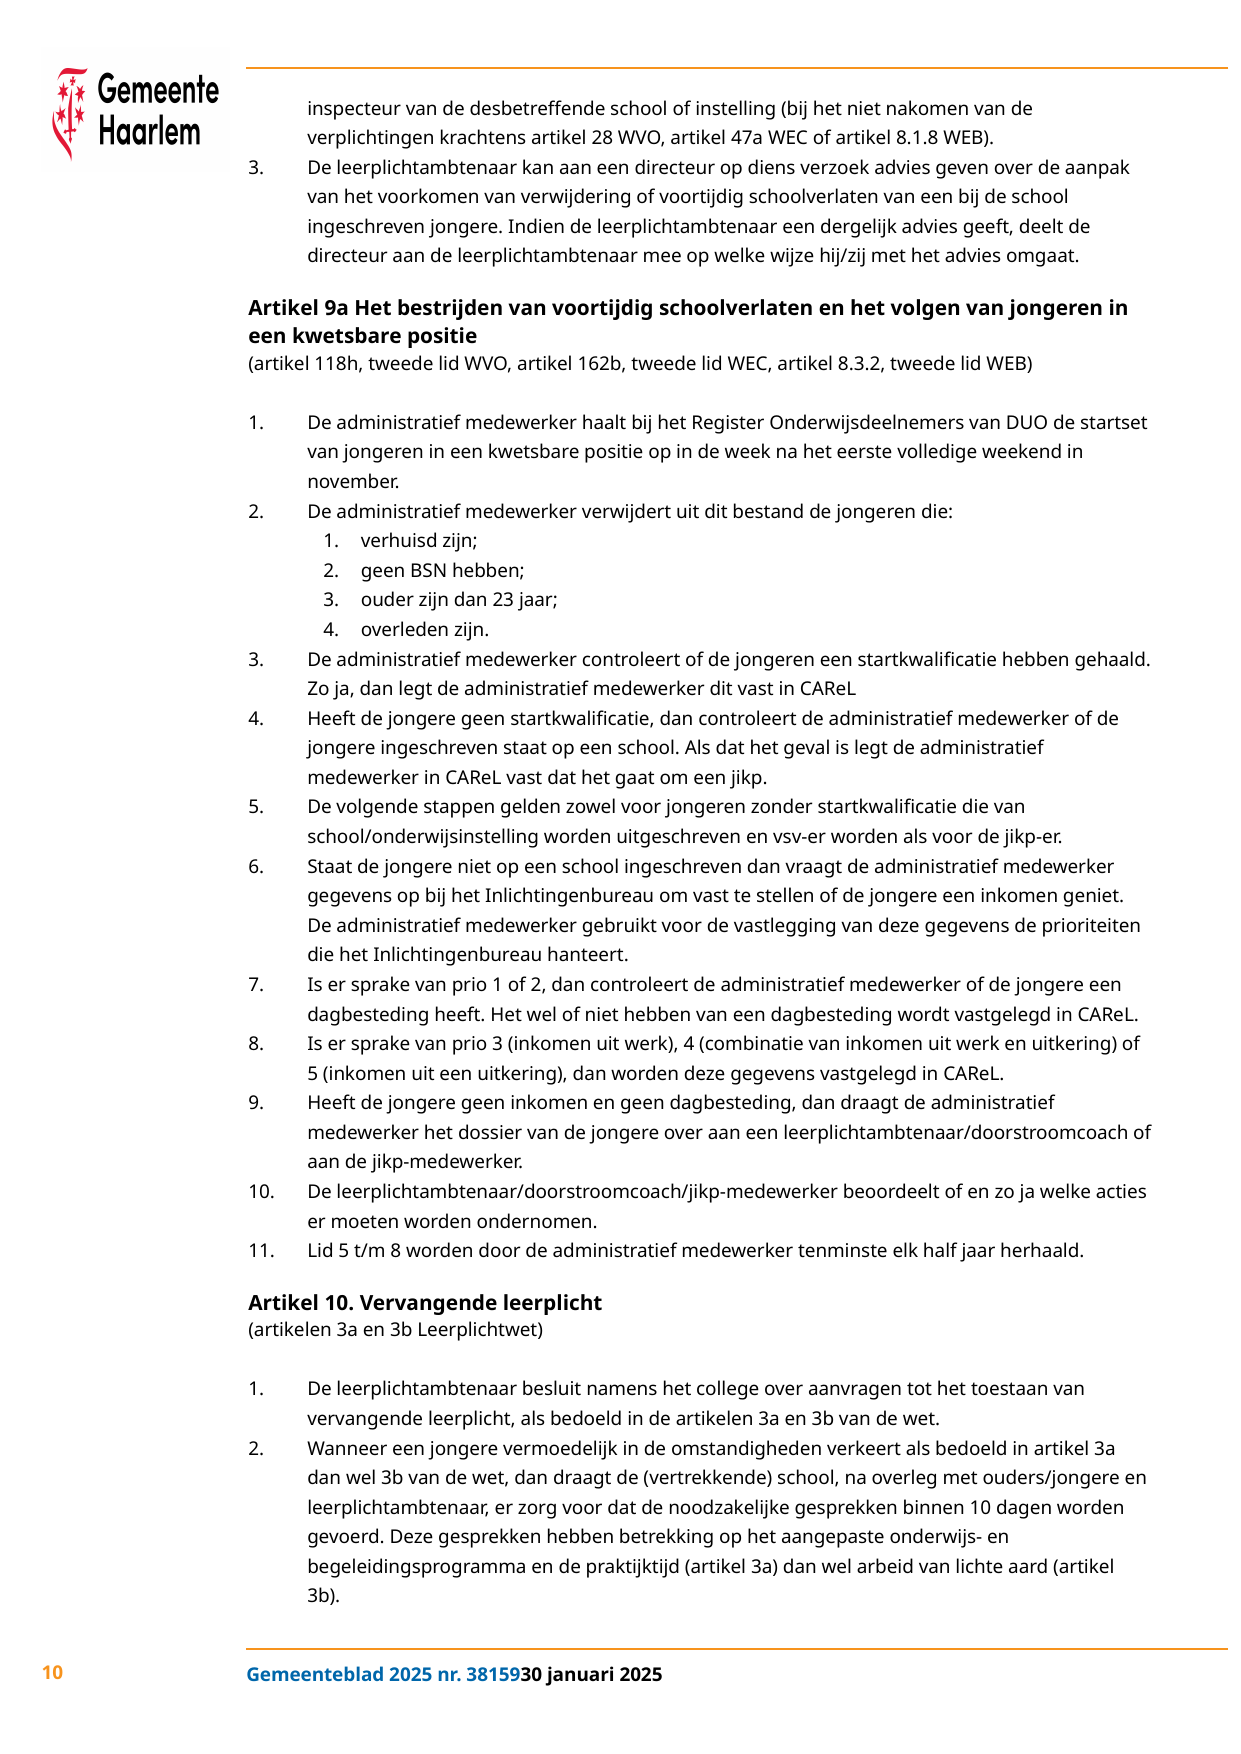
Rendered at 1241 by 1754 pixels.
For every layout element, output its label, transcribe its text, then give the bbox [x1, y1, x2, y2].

list Is er sprake van prio 3 (inkomen uit werk), 4 (combinatie van inkomen uit werk en uitkering) of 5 (inkomen uit een uitkering), dan worden deze gegevens vastgelegd in CAReL. [248, 1030, 1152, 1086]
list ouder zijn dan 23 jaar; [323, 587, 1152, 612]
list De leerplichtambtenaar/doorstroomcoach/jikp-medewerker beoordeelt of en zo ja welke acties er moeten worden ondernomen. [248, 1178, 1152, 1234]
list overleden zijn. [323, 616, 1152, 642]
list Heeft de jongere geen startkwalificatie, dan controleert de administratief medewerker of de jongere ingeschreven staat op een school. Als dat het geval is legt de administratief medewerker in CAReL vast dat het gaat om een jikp. [248, 705, 1152, 790]
text Artikel 9a Het bestrijden van voortijdig schoolverlaten en het volgen van jongeren in een kwetsbare positie [248, 293, 1152, 350]
picture [41, 47, 231, 172]
list Lid 5 t/m 8 worden door de administratief medewerker tenminste elk half jaar herhaald. [248, 1237, 1152, 1263]
list Staat de jongere niet op een school ingeschreven dan vraagt de administratief medewerker gegevens op bij het Inlichtingenbureau om vast te stellen of de jongere een inkomen geniet. De administratief medewerker gebruikt voor de vastlegging van deze gegevens de prioriteiten die het Inlichtingenbureau hanteert. [248, 853, 1152, 967]
list Is er sprake van prio 1 of 2, dan controleert de administratief medewerker of de jongere een dagbesteding heeft. Het wel of niet hebben van een dagbesteding wordt vastgelegd in CAReL. [248, 971, 1152, 1027]
text Artikel 10. Vervangende leerplicht [248, 1288, 1152, 1316]
list inspecteur van de desbetreffende school of instelling (bij het niet nakomen van de verplichtingen krachtens artikel 28 WVO, artikel 47a WEC of artikel 8.1.8 WEB). [248, 95, 1152, 150]
list Heeft de jongere geen inkomen en geen dagbesteding, dan draagt de administratief medewerker het dossier van de jongere over aan een leerplichtambtenaar/doorstroomcoach of aan de jikp-medewerker. [248, 1089, 1152, 1174]
list De administratief medewerker haalt bij het Register Onderwijsdeelnemers van DUO de startset van jongeren in een kwetsbare positie op in de week na het eerste volledige weekend in november. [248, 409, 1152, 494]
text (artikelen 3a en 3b Leerplichtwet) [248, 1316, 1152, 1342]
list De leerplichtambtenaar besluit namens het college over aanvragen tot het toestaan van vervangende leerplicht, als bedoeld in de artikelen 3a en 3b van de wet. [248, 1376, 1152, 1431]
list De leerplichtambtenaar kan aan een directeur op diens verzoek advies geven over de aanpak van het voorkomen van verwijdering of voortijdig schoolverlaten van een bij de school ingeschreven jongere. Indien de leerplichtambtenaar een dergelijk advies geeft, deelt de directeur aan de leerplichtambtenaar mee op welke wijze hij/zij met het advies omgaat. [248, 154, 1152, 268]
list Wanneer een jongere vermoedelijk in de omstandigheden verkeert als bedoeld in artikel 3a dan wel 3b van de wet, dan draagt de (vertrekkende) school, na overleg met ouders/jongere en leerplichtambtenaar, er zorg voor dat de noodzakelijke gesprekken binnen 10 dagen worden gevoerd. Deze gesprekken hebben betrekking op het aangepaste onderwijs- en begeleidingsprogramma en de praktijktijd (artikel 3a) dan wel arbeid van lichte aard (artikel 3b). [248, 1435, 1152, 1608]
text (artikel 118h, tweede lid WVO, artikel 162b, tweede lid WEC, artikel 8.3.2, tweede lid WEB) [248, 350, 1152, 376]
list De administratief medewerker verwijdert uit dit bestand de jongeren die: [248, 498, 1152, 524]
list De volgende stappen gelden zowel voor jongeren zonder startkwalificatie die van school/onderwijsinstelling worden uitgeschreven en vsv-er worden als voor de jikp-er. [248, 794, 1152, 849]
list verhuisd zijn; [323, 527, 1152, 553]
list De administratief medewerker controleert of de jongeren een startkwalificatie hebben gehaald. Zo ja, dan legt de administratief medewerker dit vast in CAReL [248, 646, 1152, 701]
list geen BSN hebben; [323, 557, 1152, 583]
